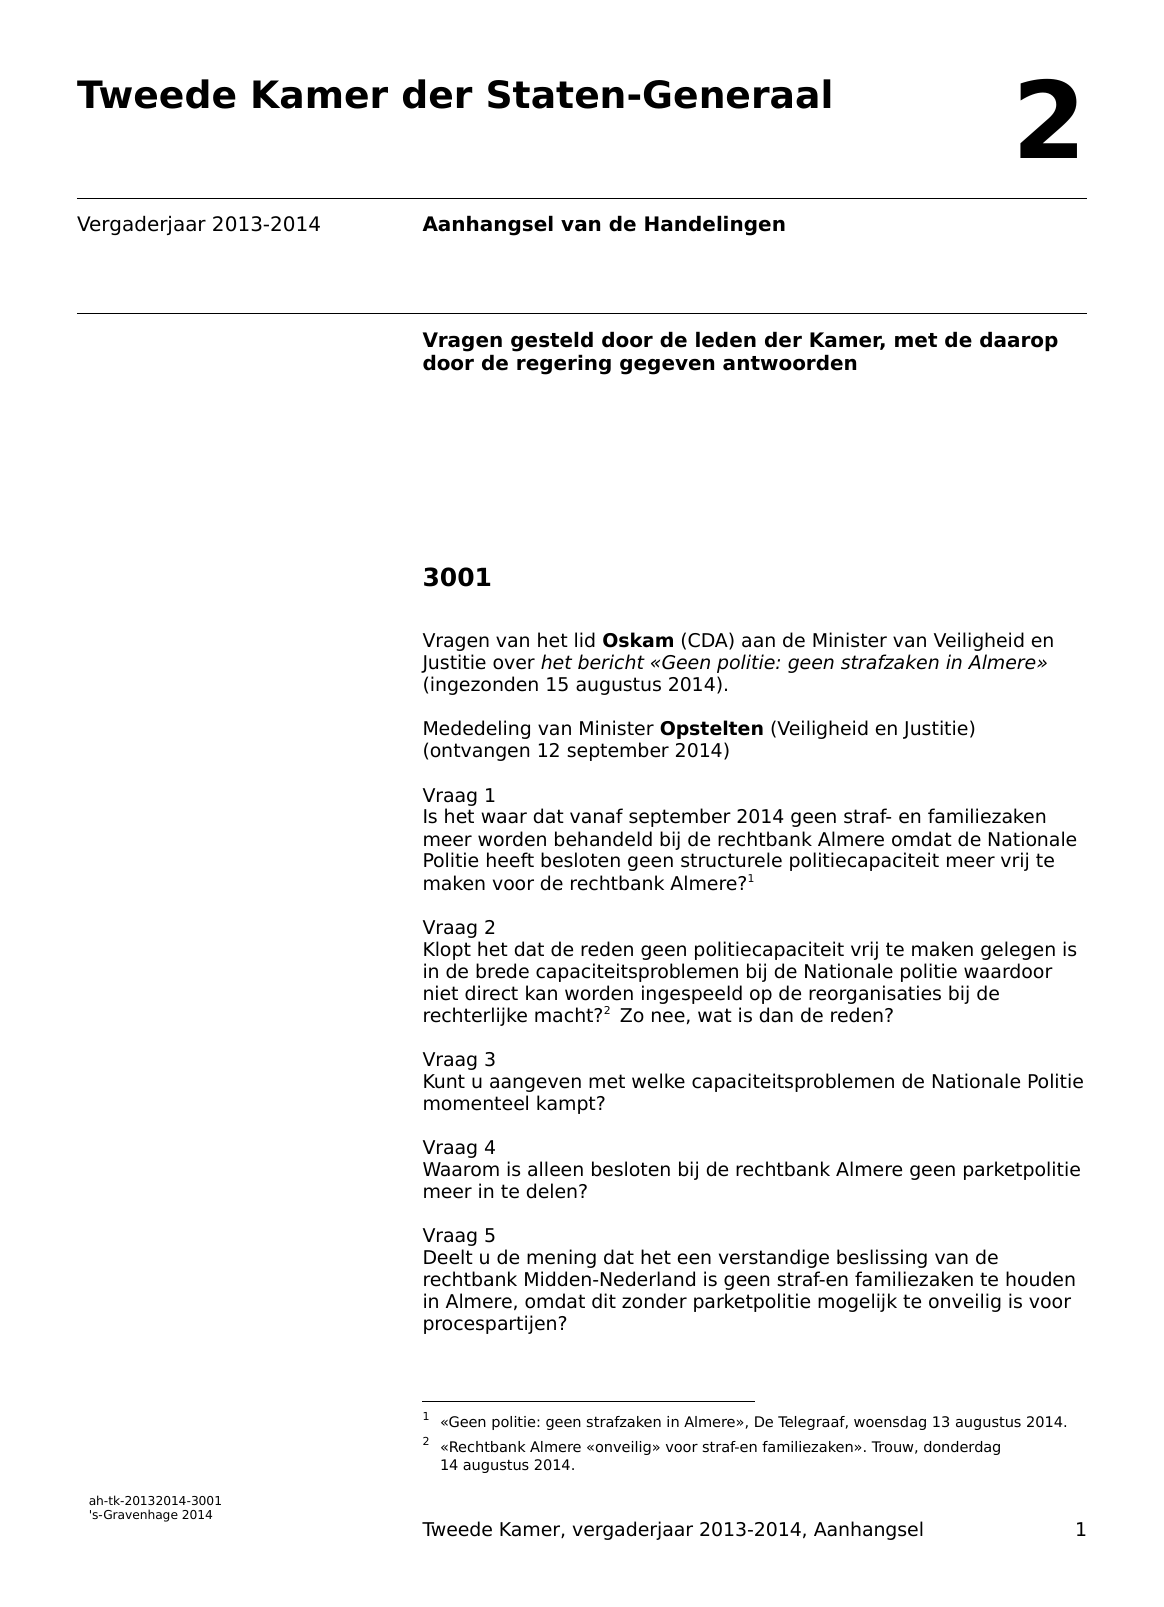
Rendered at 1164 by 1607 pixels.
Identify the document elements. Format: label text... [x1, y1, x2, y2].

text Vraag 4 [422, 1137, 1087, 1159]
table_cell Vergaderjaar 2013-2014 [77, 199, 422, 313]
text Is het waar dat vanaf september 2014 geen straf- en familiezaken meer worden behandeld bij de rechtbank Almere omdat de Nationale Politie heeft besloten geen structurele politiecapaciteit meer vrij te maken voor de rechtbank Almere? [422, 806, 1087, 894]
text Waarom is alleen besloten bij de rechtbank Almere geen parketpolitie meer in te delen? [422, 1159, 1087, 1203]
text 's-Gravenhage 2014 [88, 1508, 323, 1522]
text Klopt het dat de reden geen politiecapaciteit vrij te maken gelegen is in de brede capaciteitsproblemen bij de Nationale politie waardoor niet direct kan worden ingespeeld op de reorganisaties bij de rechterlijke macht? Zo nee, wat is dan de reden? [422, 938, 1087, 1026]
text 3001 [422, 563, 1087, 592]
text Vraag 2 [422, 917, 1087, 938]
text Vraag 1 [422, 784, 1087, 806]
table_header 2 [886, 59, 1087, 198]
text Mededeling van Minister Opstelten (Veiligheid en Justitie) (ontvangen 12 september 2014) [422, 718, 1087, 762]
text ah-tk-20132014-3001 [88, 1494, 323, 1508]
text «Geen politie: geen strafzaken in Almere», De Telegraaf, woensdag 13 augustus 2014. [422, 1410, 1087, 1432]
table_cell [77, 314, 422, 375]
text Vraag 3 [422, 1049, 1087, 1071]
text Deelt u de mening dat het een verstandige beslissing van de rechtbank Midden-Nederland is geen straf-en familiezaken te houden in Almere, omdat dit zonder parketpolitie mogelijk te onveilig is voor procespartijen? [422, 1247, 1087, 1335]
table_cell Vragen gesteld door de leden der Kamer, met de daarop door de regering gegeven antwoorden [422, 314, 1087, 375]
text Vragen van het lid Oskam (CDA) aan de Minister van Veiligheid en Justitie over het bericht «Geen politie: geen strafzaken in Almere» (ingezonden 15 augustus 2014). [422, 630, 1087, 696]
table_cell Aanhangsel van de Handelingen [422, 199, 1087, 313]
text «Rechtbank Almere «onveilig» voor straf-en familiezaken». Trouw, donderdag 14 augustus 2014. [422, 1435, 1087, 1474]
table_header Tweede Kamer der Staten-Generaal [77, 59, 886, 198]
text Vraag 5 [422, 1225, 1087, 1247]
text Kunt u aangeven met welke capaciteitsproblemen de Nationale Politie momenteel kampt? [422, 1071, 1087, 1114]
